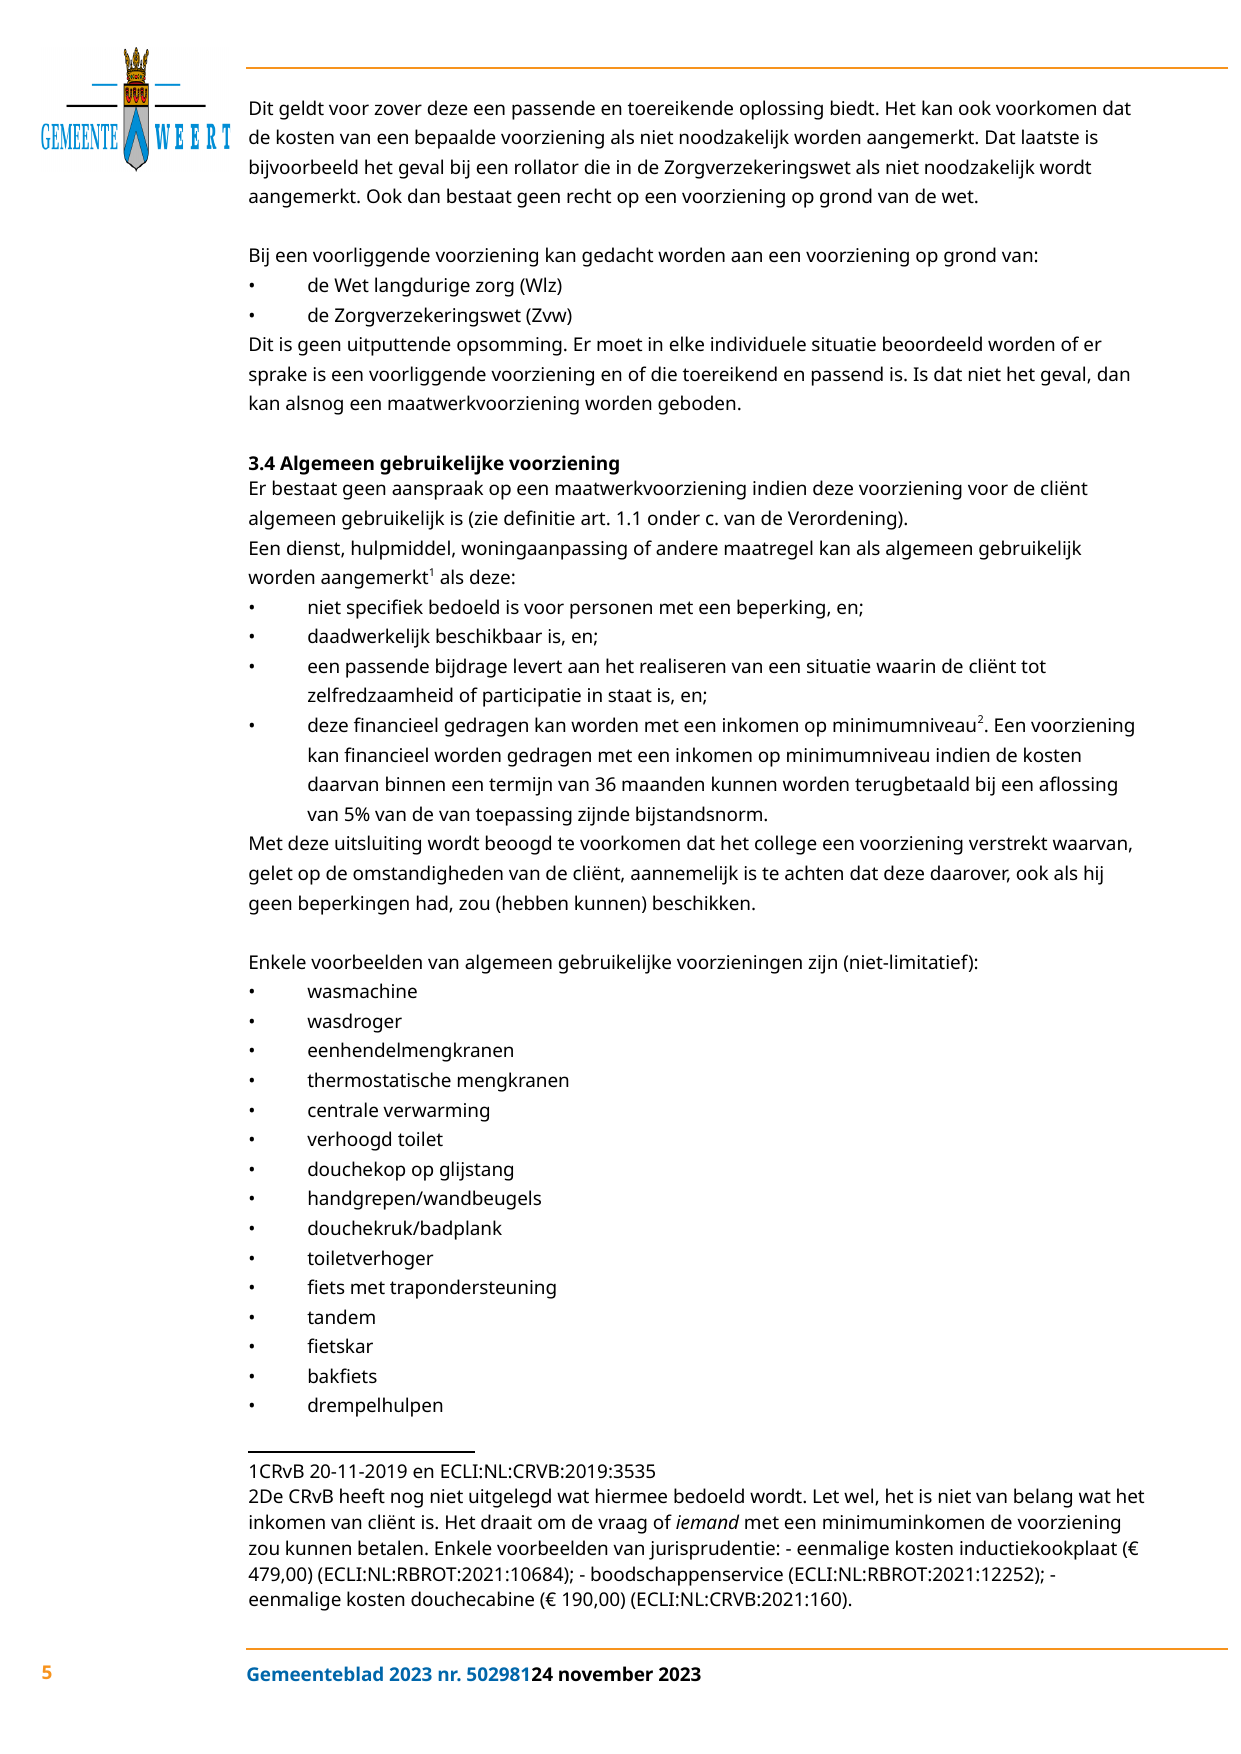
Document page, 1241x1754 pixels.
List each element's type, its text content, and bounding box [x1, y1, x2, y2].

text Dit is geen uitputtende opsomming. Er moet in elke individuele situatie beoordeeld worden of er sprake is een voorliggende voorziening en of die toereikend en passend is. Is dat niet het geval, dan kan alsnog een maatwerkvoorziening worden geboden. [248, 331, 1152, 416]
list fiets met trapondersteuning [248, 1274, 1152, 1300]
list handgrepen/wandbeugels [248, 1186, 1152, 1211]
list deze financieel gedragen kan worden met een inkomen op minimumniveau. Een voorziening kan financieel worden gedragen met een inkomen op minimumniveau indien de kosten daarvan binnen een termijn van 36 maanden kunnen worden terugbetaald bij een aflossing van 5% van de van toepassing zijnde bijstandsnorm. [248, 712, 1152, 827]
list wasdroger [248, 1008, 1152, 1034]
text CRvB 20-11-2019 en ECLI:NL:CRVB:2019:3535 [248, 1458, 1152, 1483]
list douchekruk/badplank [248, 1215, 1152, 1241]
picture [41, 47, 231, 172]
list tandem [248, 1304, 1152, 1329]
list een passende bijdrage levert aan het realiseren van een situatie waarin de cliënt tot zelfredzaamheid of participatie in staat is, en; [248, 653, 1152, 708]
list drempelhulpen [248, 1393, 1152, 1418]
list bakfiets [248, 1363, 1152, 1389]
list de Zorgverzekeringswet (Zvw) [248, 302, 1152, 328]
list thermostatische mengkranen [248, 1067, 1152, 1093]
text Met deze uitsluiting wordt beoogd te voorkomen dat het college een voorziening verstrekt waarvan, gelet op de omstandigheden van de cliënt, aannemelijk is te achten dat deze daarover, ook als hij geen beperkingen had, zou (hebben kunnen) beschikken. [248, 831, 1152, 915]
list douchekop op glijstang [248, 1156, 1152, 1182]
text Dit geldt voor zover deze een passende en toereikende oplossing biedt. Het kan ook voorkomen dat de kosten van een bepaalde voorziening als niet noodzakelijk worden aangemerkt. Dat laatste is bijvoorbeeld het geval bij een rollator die in de Zorgverzekeringswet als niet noodzakelijk wordt aangemerkt. Ook dan bestaat geen recht op een voorziening op grond van de wet. [248, 95, 1152, 209]
list wasmachine [248, 978, 1152, 1004]
list De CRvB heeft nog niet uitgelegd wat hiermee bedoeld wordt. Let wel, het is niet van belang wat het inkomen van cliënt is. Het draait om de vraag of iemand met een minimuminkomen de voorziening zou kunnen betalen. Enkele voorbeelden van jurisprudentie: - eenmalige kosten inductiekookplaat (€ 479,00) (ECLI:NL:RBROT:2021:10684); - boodschappenservice (ECLI:NL:RBROT:2021:12252); - eenmalige kosten douchecabine (€ 190,00) (ECLI:NL:CRVB:2021:160). [248, 1483, 1152, 1612]
list de Wet langdurige zorg (Wlz) [248, 272, 1152, 298]
text Er bestaat geen aanspraak op een maatwerkvoorziening indien deze voorziening voor de cliënt algemeen gebruikelijk is (zie definitie art. 1.1 onder c. van de Verordening). [248, 476, 1152, 531]
list toiletverhoger [248, 1245, 1152, 1270]
text Bij een voorliggende voorziening kan gedacht worden aan een voorziening op grond van: [248, 243, 1152, 268]
list eenhendelmengkranen [248, 1038, 1152, 1063]
list verhoogd toilet [248, 1126, 1152, 1152]
text 3.4 Algemeen gebruikelijke voorziening [248, 450, 1152, 476]
list centrale verwarming [248, 1097, 1152, 1122]
list daadwerkelijk beschikbaar is, en; [248, 623, 1152, 649]
text Een dienst, hulpmiddel, woningaanpassing of andere maatregel kan als algemeen gebruikelijk worden aangemerkt als deze: [248, 535, 1152, 590]
text Enkele voorbeelden van algemeen gebruikelijke voorzieningen zijn (niet-limitatief): [248, 949, 1152, 974]
list fietskar [248, 1333, 1152, 1359]
list niet specifiek bedoeld is voor personen met een beperking, en; [248, 594, 1152, 619]
